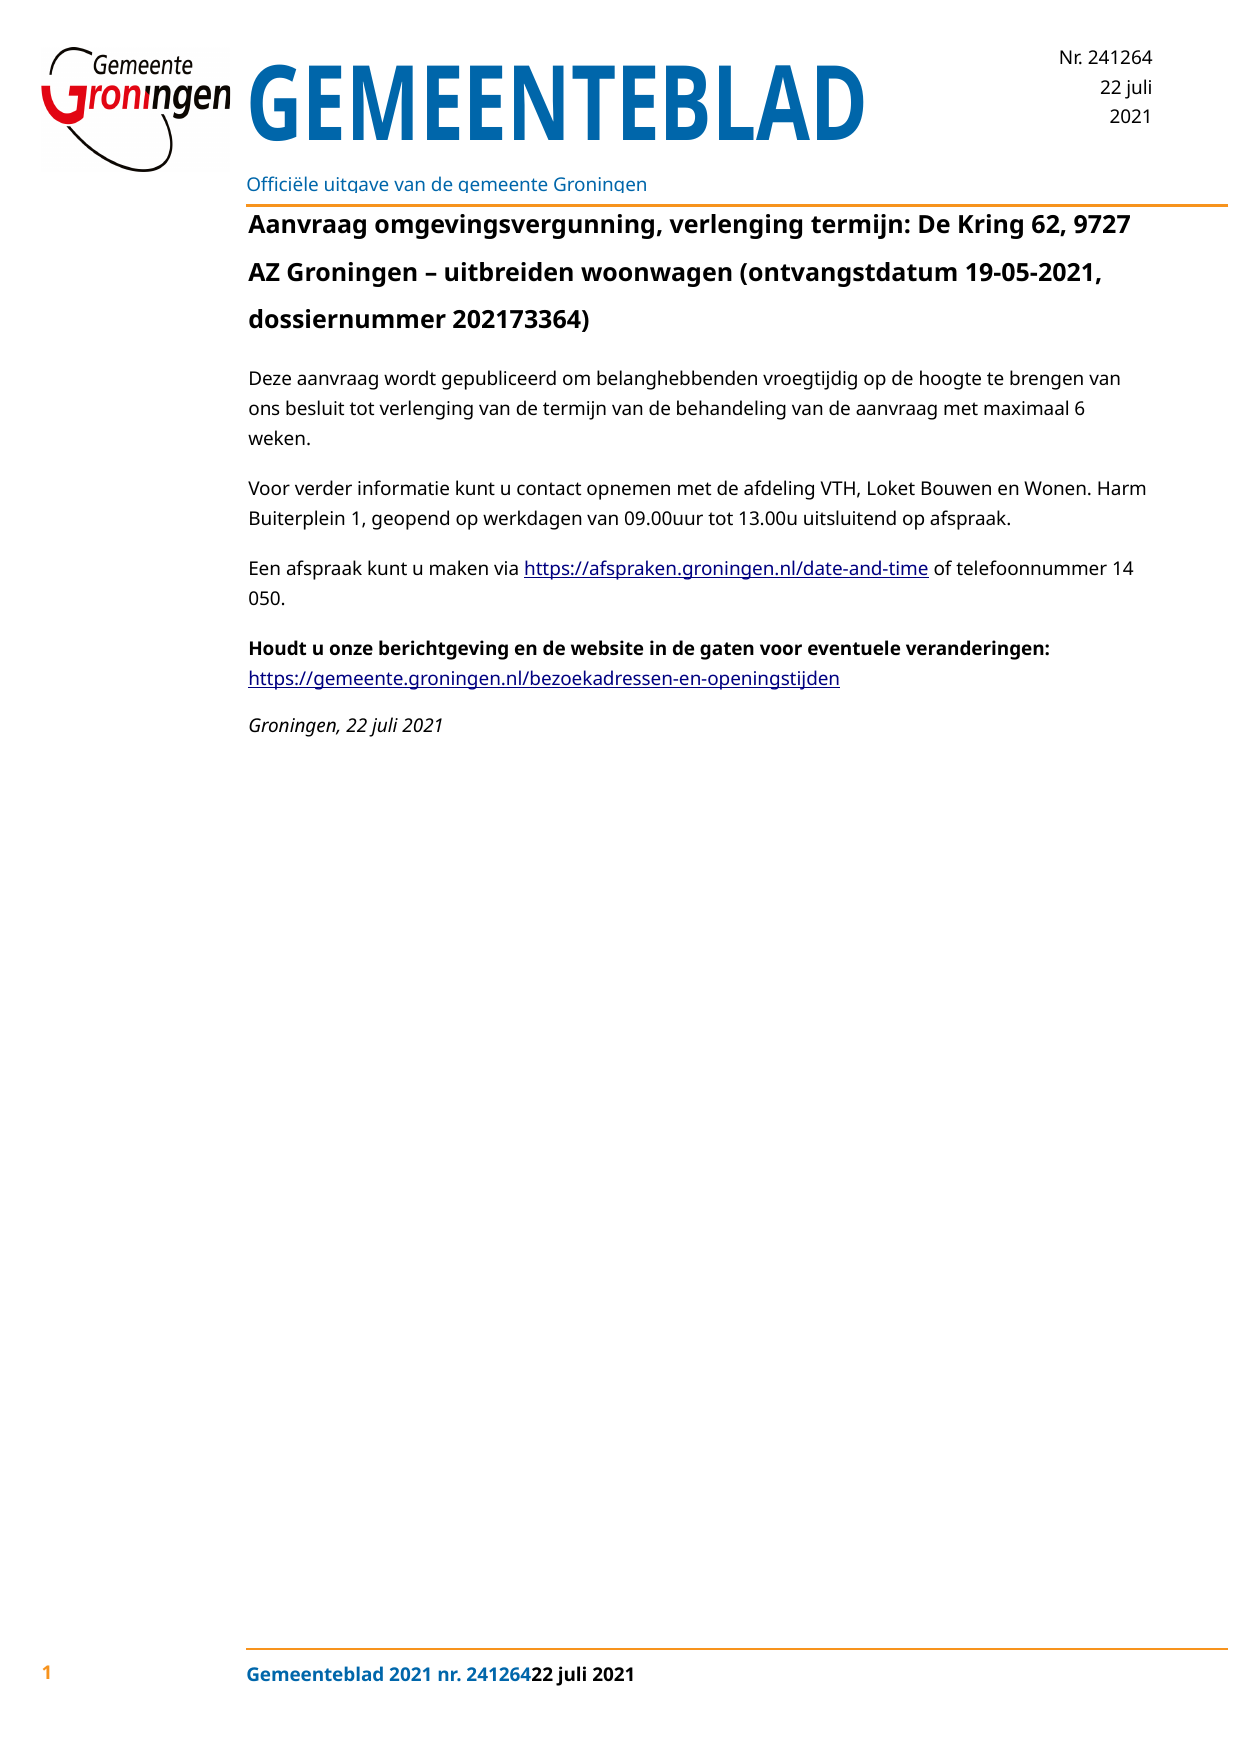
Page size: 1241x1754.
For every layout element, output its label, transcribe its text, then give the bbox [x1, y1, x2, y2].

text Deze aanvraag wordt gepubliceerd om belanghebbenden vroegtijdig op de hoogte te brengen van ons besluit tot verlenging van de termijn van de behandeling van de aanvraag met maximaal 6 weken. [248, 366, 1152, 450]
text Groningen, 22 juli 2021 [248, 712, 1152, 738]
text Aanvraag omgevingsvergunning, verlenging termijn: De Kring 62, 9727 AZ Groningen – uitbreiden woonwagen (ontvangstdatum 19-05-2021, dossiernummer 202173364) [248, 207, 1152, 336]
text Houdt u onze berichtgeving en de website in de gaten voor eventuele veranderingen: https://gemeente.groningen.nl/bezoekadressen-en-openingstijden [248, 635, 1152, 690]
picture [41, 47, 231, 172]
text Voor verder informatie kunt u contact opnemen met de afdeling VTH, Loket Bouwen en Wonen. Harm Buiterplein 1, geopend op werkdagen van 09.00uur tot 13.00u uitsluitend op afspraak. [248, 475, 1152, 530]
text Een afspraak kunt u maken via https://afspraken.groningen.nl/date-and-time of telefoonnummer 14 050. [248, 555, 1152, 610]
